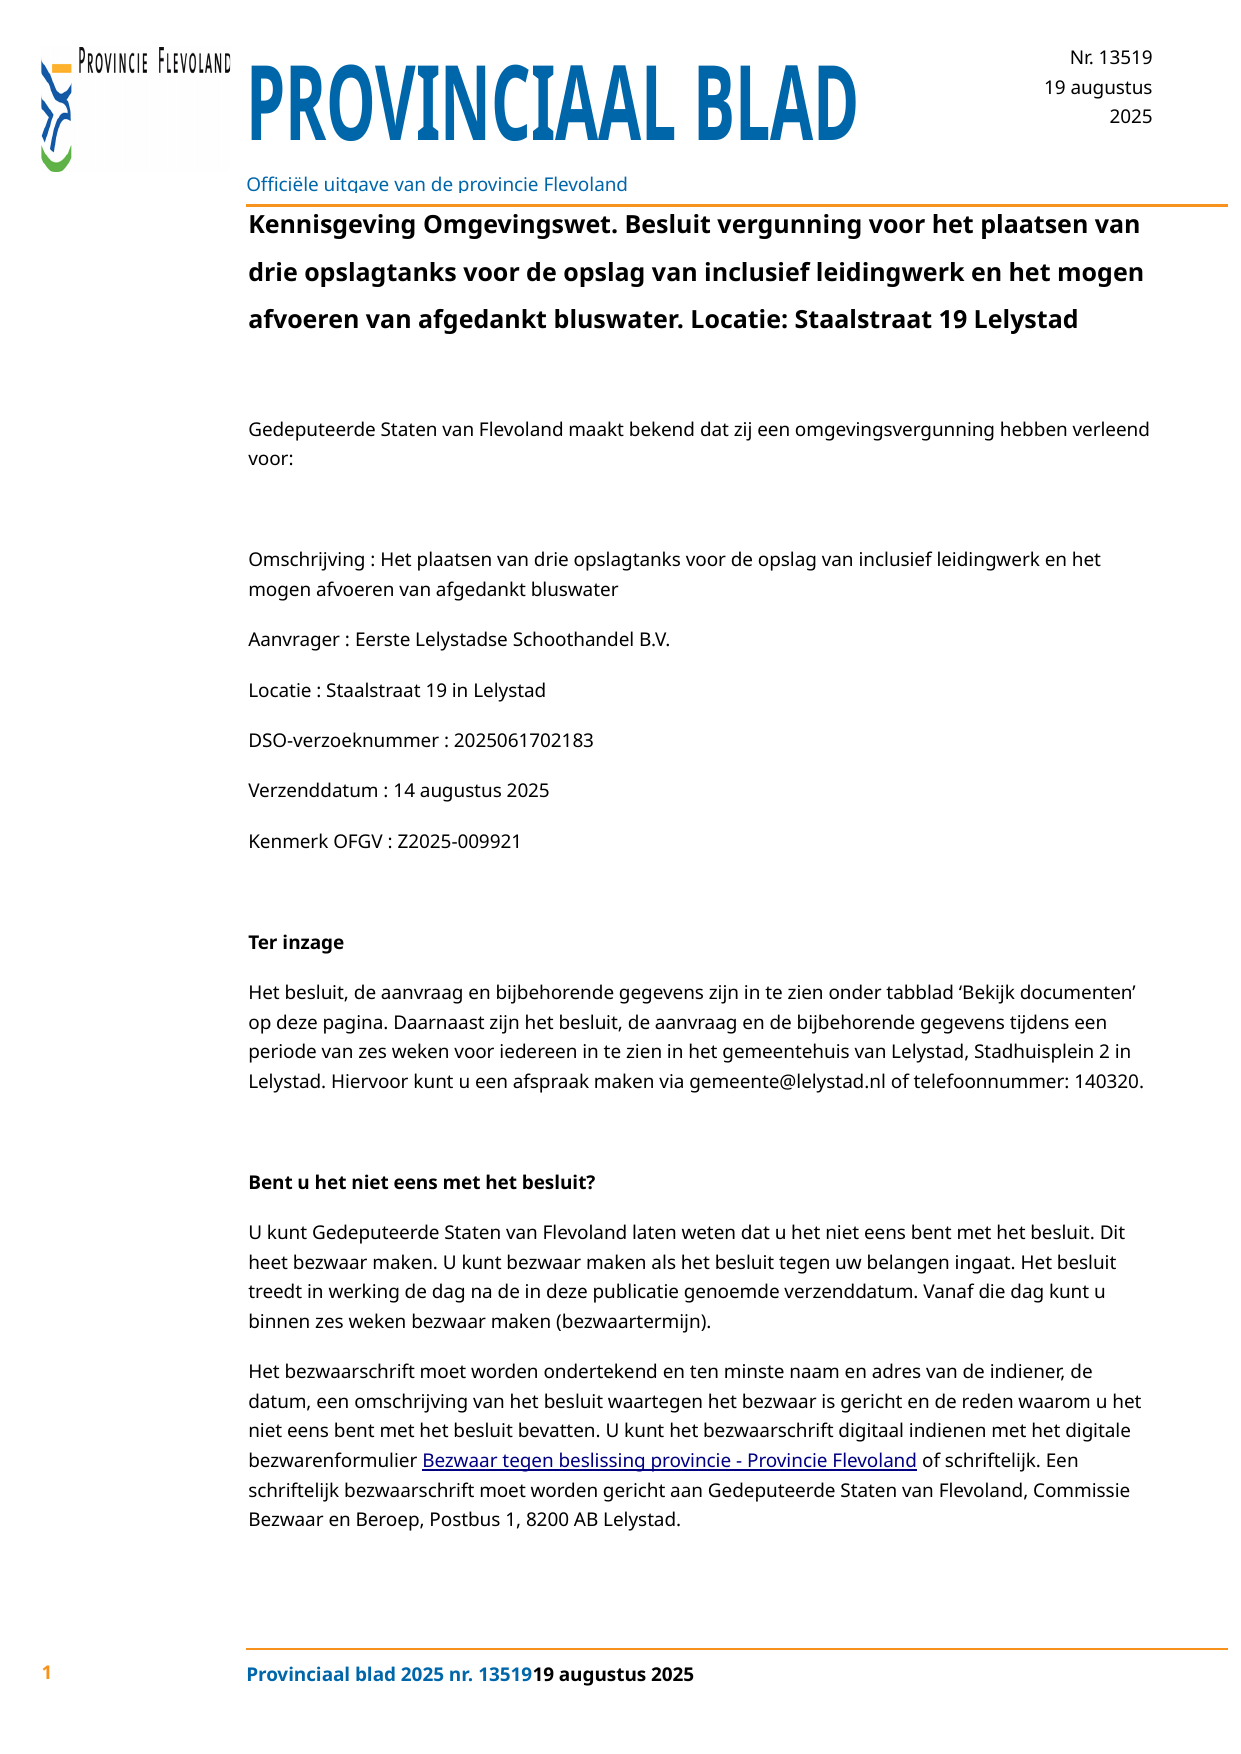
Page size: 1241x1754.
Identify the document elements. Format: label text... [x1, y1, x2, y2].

text Ter inzage [248, 929, 1152, 954]
text Locatie : Staalstraat 19 in Lelystad [248, 677, 1152, 702]
text Aanvrager : Eerste Lelystadse Schoothandel B.V. [248, 626, 1152, 652]
text Kennisgeving Omgevingswet. Besluit vergunning voor het plaatsen van drie opslagtanks voor de opslag van inclusief leidingwerk en het mogen afvoeren van afgedankt bluswater. Locatie: Staalstraat 19 Lelystad [248, 207, 1152, 336]
text Het bezwaarschrift moet worden ondertekend en ten minste naam en adres van de indiener, de datum, een omschrijving van het besluit waartegen het bezwaar is gericht en de reden waarom u het niet eens bent met het besluit bevatten. U kunt het bezwaarschrift digitaal indienen met het digitale bezwarenformulier Bezwaar tegen beslissing provincie - Provincie Flevoland of schriftelijk. Een schriftelijk bezwaarschrift moet worden gericht aan Gedeputeerde Staten van Flevoland, Commissie Bezwaar en Beroep, Postbus 1, 8200 AB Lelystad. [248, 1358, 1152, 1532]
text Kenmerk OFGV : Z2025-009921 [248, 828, 1152, 854]
text U kunt Gedeputeerde Staten van Flevoland laten weten dat u het niet eens bent met het besluit. Dit heet bezwaar maken. U kunt bezwaar maken als het besluit tegen uw belangen ingaat. Het besluit treedt in werking de dag na de in deze publicatie genoemde verzenddatum. Vanaf die dag kunt u binnen zes weken bezwaar maken (bezwaartermijn). [248, 1219, 1152, 1334]
picture [41, 47, 231, 172]
text Verzenddatum : 14 augustus 2025 [248, 778, 1152, 803]
text Omschrijving : Het plaatsen van drie opslagtanks voor de opslag van inclusief leidingwerk en het mogen afvoeren van afgedankt bluswater [248, 546, 1152, 602]
text DSO-verzoeknummer : 2025061702183 [248, 727, 1152, 753]
text Bent u het niet eens met het besluit? [248, 1169, 1152, 1194]
text Het besluit, de aanvraag en bijbehorende gegevens zijn in te zien onder tabblad ‘Bekijk documenten’ op deze pagina. Daarnaast zijn het besluit, de aanvraag en de bijbehorende gegevens tijdens een periode van zes weken voor iedereen in te zien in het gemeentehuis van Lelystad, Stadhuisplein 2 in Lelystad. Hiervoor kunt u een afspraak maken via gemeente@lelystad.nl of telefoonnummer: 140320. [248, 979, 1152, 1094]
text Gedeputeerde Staten van Flevoland maakt bekend dat zij een omgevingsvergunning hebben verleend voor: [248, 416, 1152, 471]
